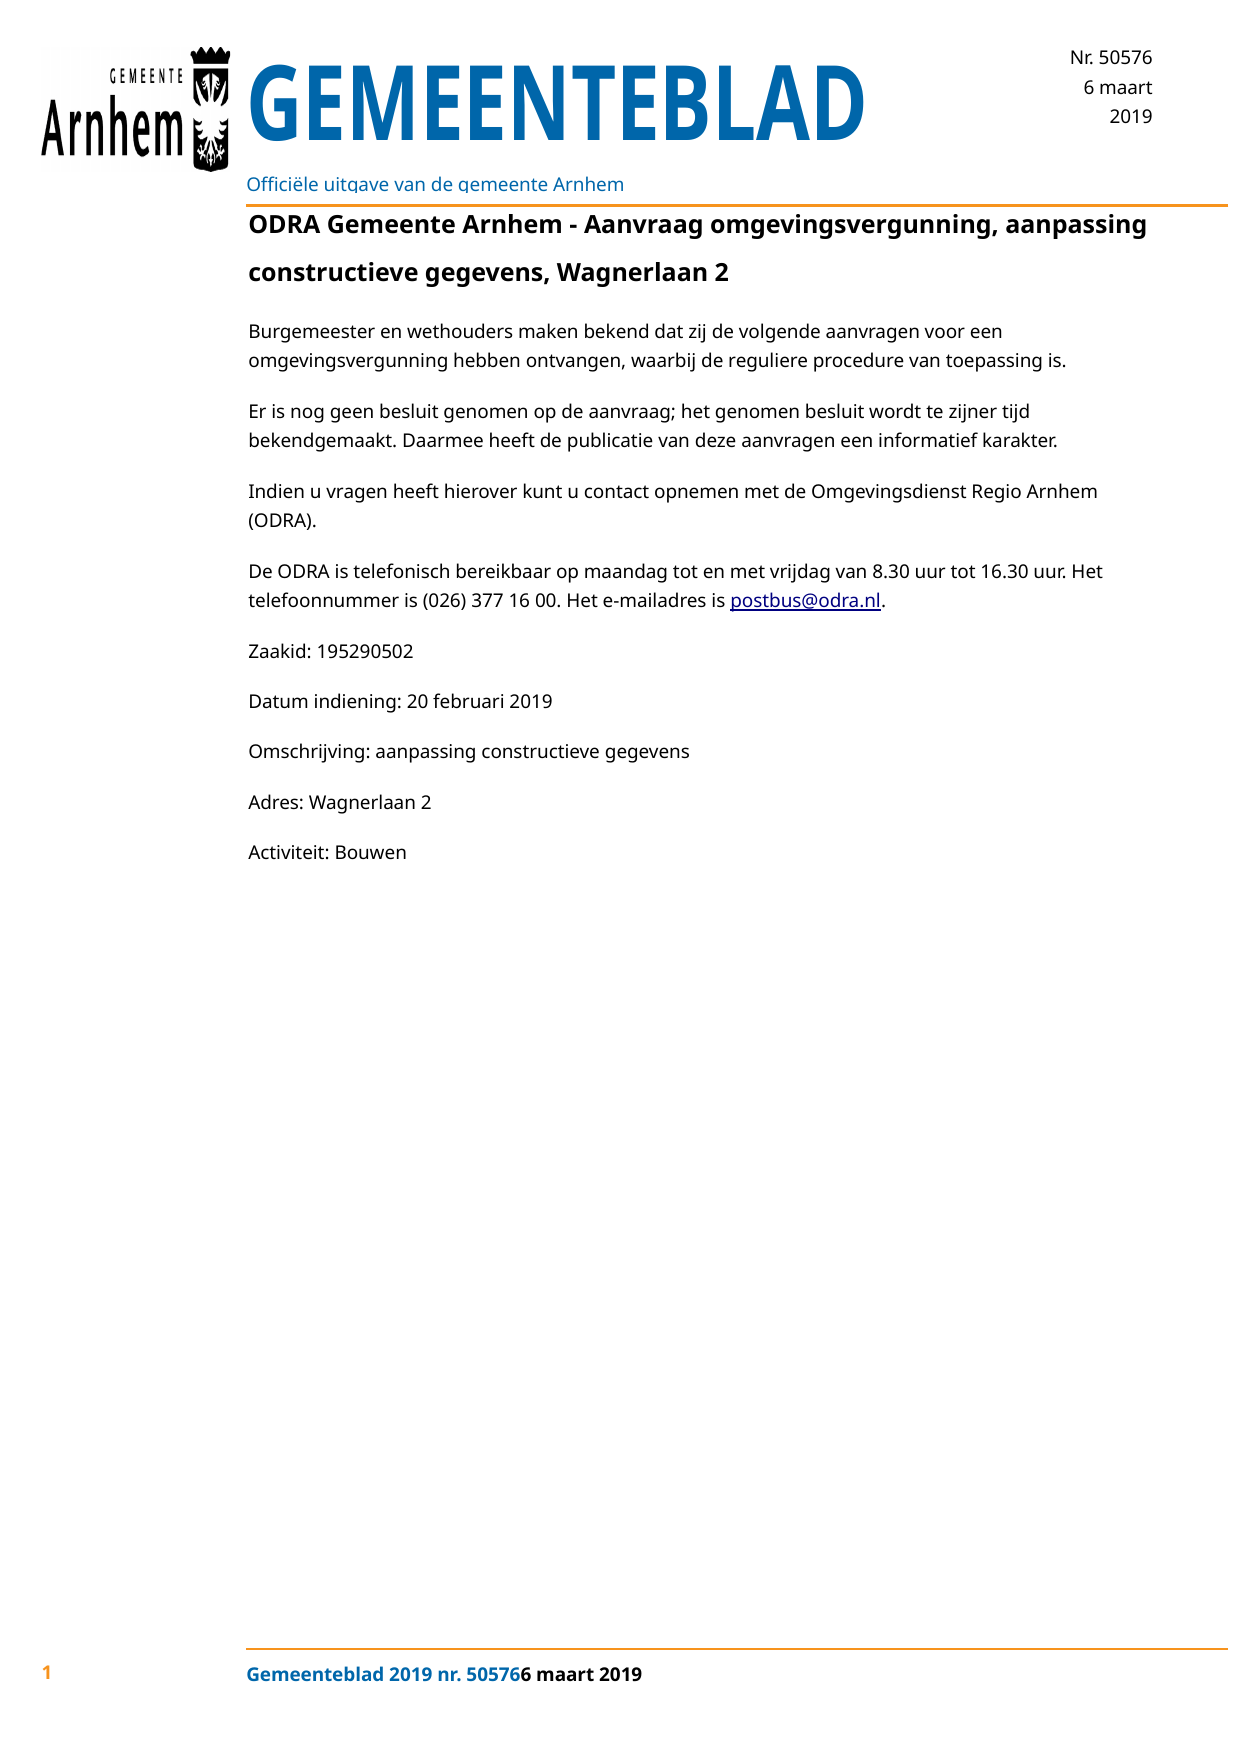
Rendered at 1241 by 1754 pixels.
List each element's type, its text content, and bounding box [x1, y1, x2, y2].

text De ODRA is telefonisch bereikbaar op maandag tot en met vrijdag van 8.30 uur tot 16.30 uur. Het telefoonnummer is (026) 377 16 00. Het e-mailadres is postbus@odra.nl. [248, 558, 1152, 613]
text Zaakid: 195290502 [248, 638, 1152, 664]
text Burgemeester en wethouders maken bekend dat zij de volgende aanvragen voor een omgevingsvergunning hebben ontvangen, waarbij de reguliere procedure van toepassing is. [248, 318, 1152, 373]
text Activiteit: Bouwen [248, 839, 1152, 865]
text Adres: Wagnerlaan 2 [248, 789, 1152, 815]
picture [41, 47, 231, 172]
text Omschrijving: aanpassing constructieve gegevens [248, 739, 1152, 764]
text ODRA Gemeente Arnhem - Aanvraag omgevingsvergunning, aanpassing constructieve gegevens, Wagnerlaan 2 [248, 207, 1152, 288]
text Er is nog geen besluit genomen op de aanvraag; het genomen besluit wordt te zijner tijd bekendgemaakt. Daarmee heeft de publicatie van deze aanvragen een informatief karakter. [248, 398, 1152, 453]
text Indien u vragen heeft hierover kunt u contact opnemen met de Omgevingsdienst Regio Arnhem (ODRA). [248, 478, 1152, 533]
text Datum indiening: 20 februari 2019 [248, 688, 1152, 714]
